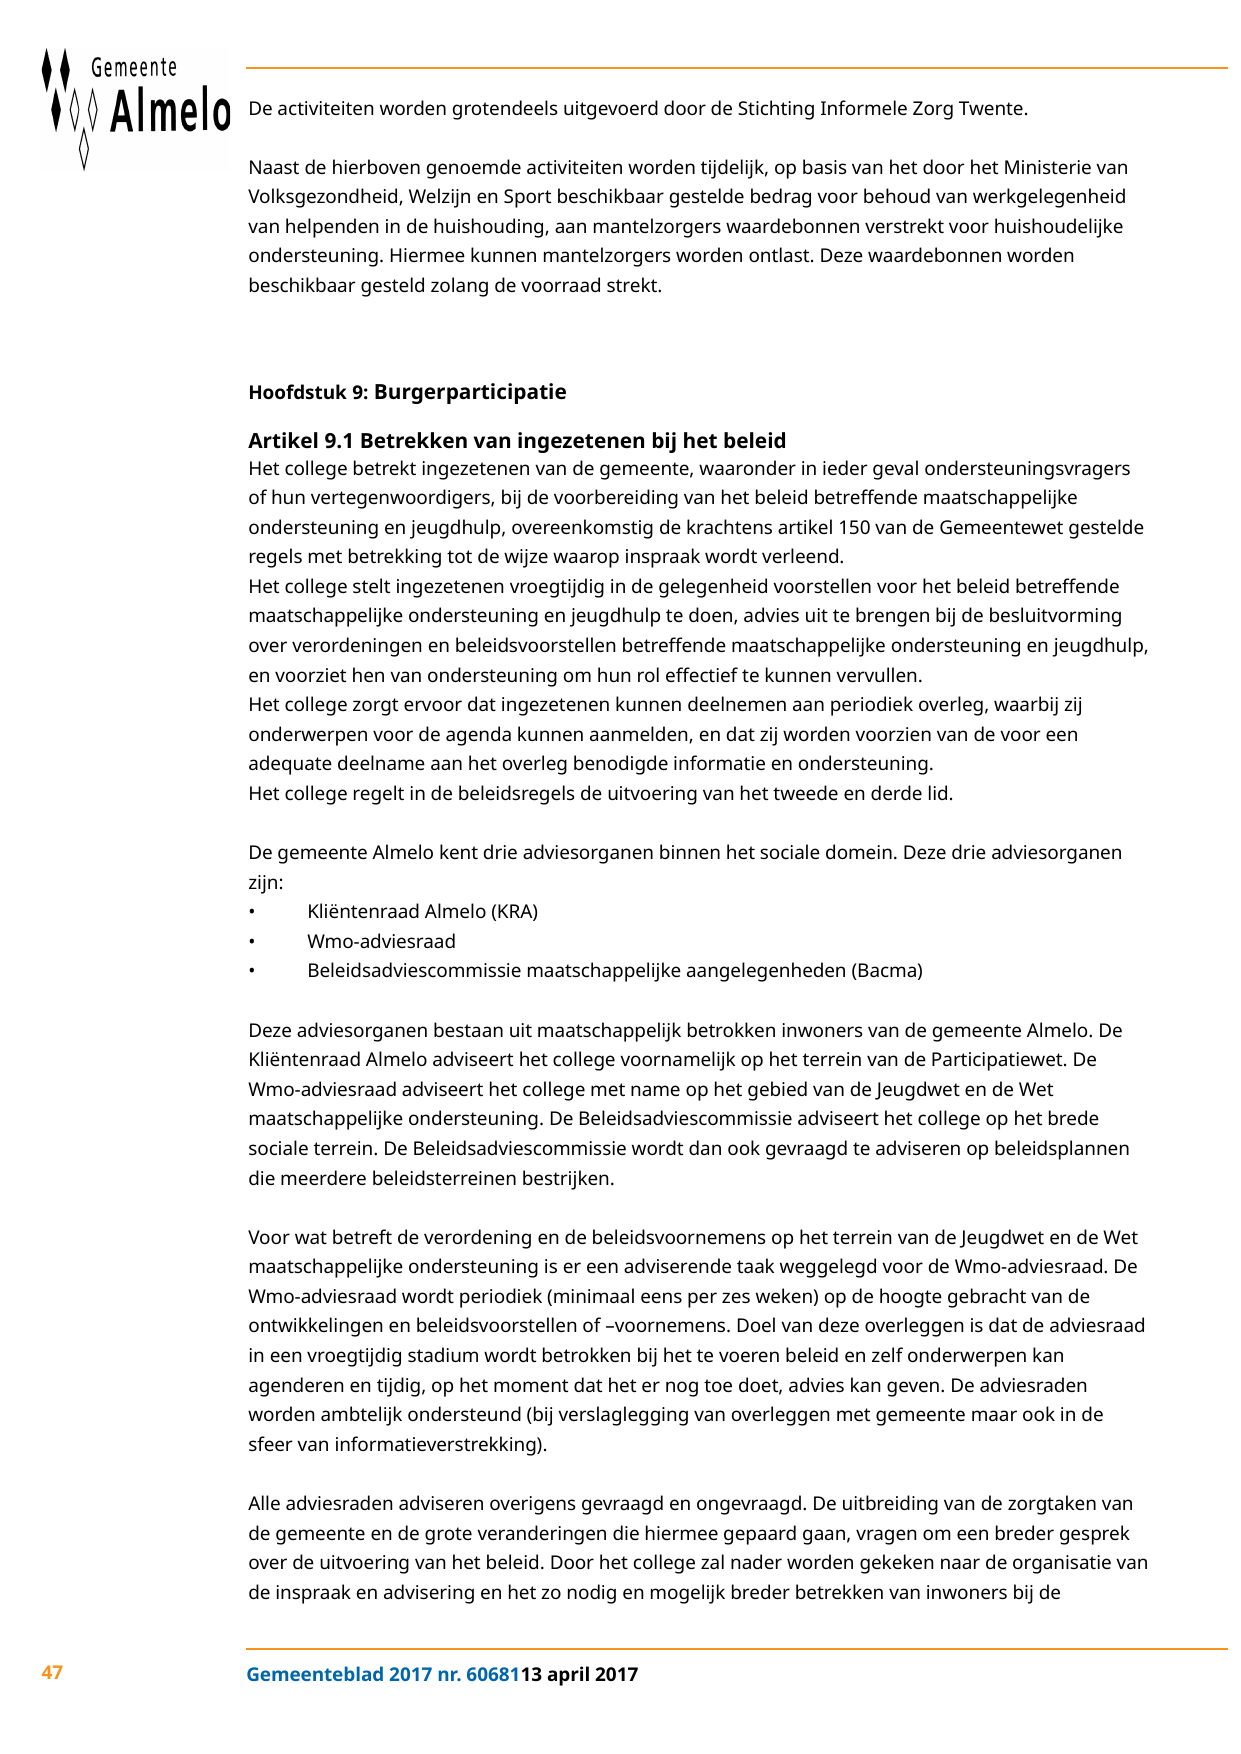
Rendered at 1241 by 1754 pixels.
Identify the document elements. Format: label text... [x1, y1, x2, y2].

text Het college regelt in de beleidsregels de uitvoering van het tweede en derde lid. [248, 780, 1152, 806]
list Wmo-adviesraad [248, 928, 1152, 954]
text Deze adviesorganen bestaan uit maatschappelijk betrokken inwoners van de gemeente Almelo. De Kliëntenraad Almelo adviseert het college voornamelijk op het terrein van de Participatiewet. De Wmo-adviesraad adviseert het college met name op het gebied van de Jeugdwet en de Wet maatschappelijke ondersteuning. De Beleidsadviescommissie adviseert het college op het brede sociale terrein. De Beleidsadviescommissie wordt dan ook gevraagd te adviseren op beleidsplannen die meerdere beleidsterreinen bestrijken. [248, 1017, 1152, 1191]
text Artikel 9.1 Betrekken van ingezetenen bij het beleid [248, 426, 1152, 455]
text De activiteiten worden grotendeels uitgevoerd door de Stichting Informele Zorg Twente. [248, 95, 1152, 121]
list Beleidsadviescommissie maatschappelijke aangelegenheden (Bacma) [248, 958, 1152, 983]
list Kliëntenraad Almelo (KRA) [248, 898, 1152, 924]
text Naast de hierboven genoemde activiteiten worden tijdelijk, op basis van het door het Ministerie van Volksgezondheid, Welzijn en Sport beschikbaar gestelde bedrag voor behoud van werkgelegenheid van helpenden in de huishouding, aan mantelzorgers waardebonnen verstrekt voor huishoudelijke ondersteuning. Hiermee kunnen mantelzorgers worden ontlast. Deze waardebonnen worden beschikbaar gesteld zolang de voorraad strekt. [248, 154, 1152, 298]
text De gemeente Almelo kent drie adviesorganen binnen het sociale domein. Deze drie adviesorganen zijn: [248, 839, 1152, 895]
text Het college zorgt ervoor dat ingezetenen kunnen deelnemen aan periodiek overleg, waarbij zij onderwerpen voor de agenda kunnen aanmelden, en dat zij worden voorzien van de voor een adequate deelname aan het overleg benodigde informatie en ondersteuning. [248, 691, 1152, 776]
text Het college stelt ingezetenen vroegtijdig in de gelegenheid voorstellen voor het beleid betreffende maatschappelijke ondersteuning en jeugdhulp te doen, advies uit te brengen bij de besluitvorming over verordeningen en beleidsvoorstellen betreffende maatschappelijke ondersteuning en jeugdhulp, en voorziet hen van ondersteuning om hun rol effectief te kunnen vervullen. [248, 573, 1152, 688]
text Alle adviesraden adviseren overigens gevraagd en ongevraagd. De uitbreiding van de zorgtaken van de gemeente en de grote veranderingen die hiermee gepaard gaan, vragen om een breder gesprek over de uitvoering van het beleid. Door het college zal nader worden gekeken naar de organisatie van de inspraak en advisering en het zo nodig en mogelijk breder betrekken van inwoners bij de [248, 1490, 1152, 1605]
text Hoofdstuk 9: Burgerparticipatie [248, 377, 1152, 406]
text Voor wat betreft de verordening en de beleidsvoornemens op het terrein van de Jeugdwet en de Wet maatschappelijke ondersteuning is er een adviserende taak weggelegd voor de Wmo-adviesraad. De Wmo-adviesraad wordt periodiek (minimaal eens per zes weken) op de hoogte gebracht van de ontwikkelingen en beleidsvoorstellen of –voornemens. Doel van deze overleggen is dat de adviesraad in een vroegtijdig stadium wordt betrokken bij het te voeren beleid en zelf onderwerpen kan agenderen en tijdig, op het moment dat het er nog toe doet, advies kan geven. De adviesraden worden ambtelijk ondersteund (bij verslaglegging van overleggen met gemeente maar ook in de sfeer van informatieverstrekking). [248, 1224, 1152, 1457]
picture [41, 47, 231, 172]
text Het college betrekt ingezetenen van de gemeente, waaronder in ieder geval ondersteuningsvragers of hun vertegenwoordigers, bij de voorbereiding van het beleid betreffende maatschappelijke ondersteuning en jeugdhulp, overeenkomstig de krachtens artikel 150 van de Gemeentewet gestelde regels met betrekking tot de wijze waarop inspraak wordt verleend. [248, 455, 1152, 569]
